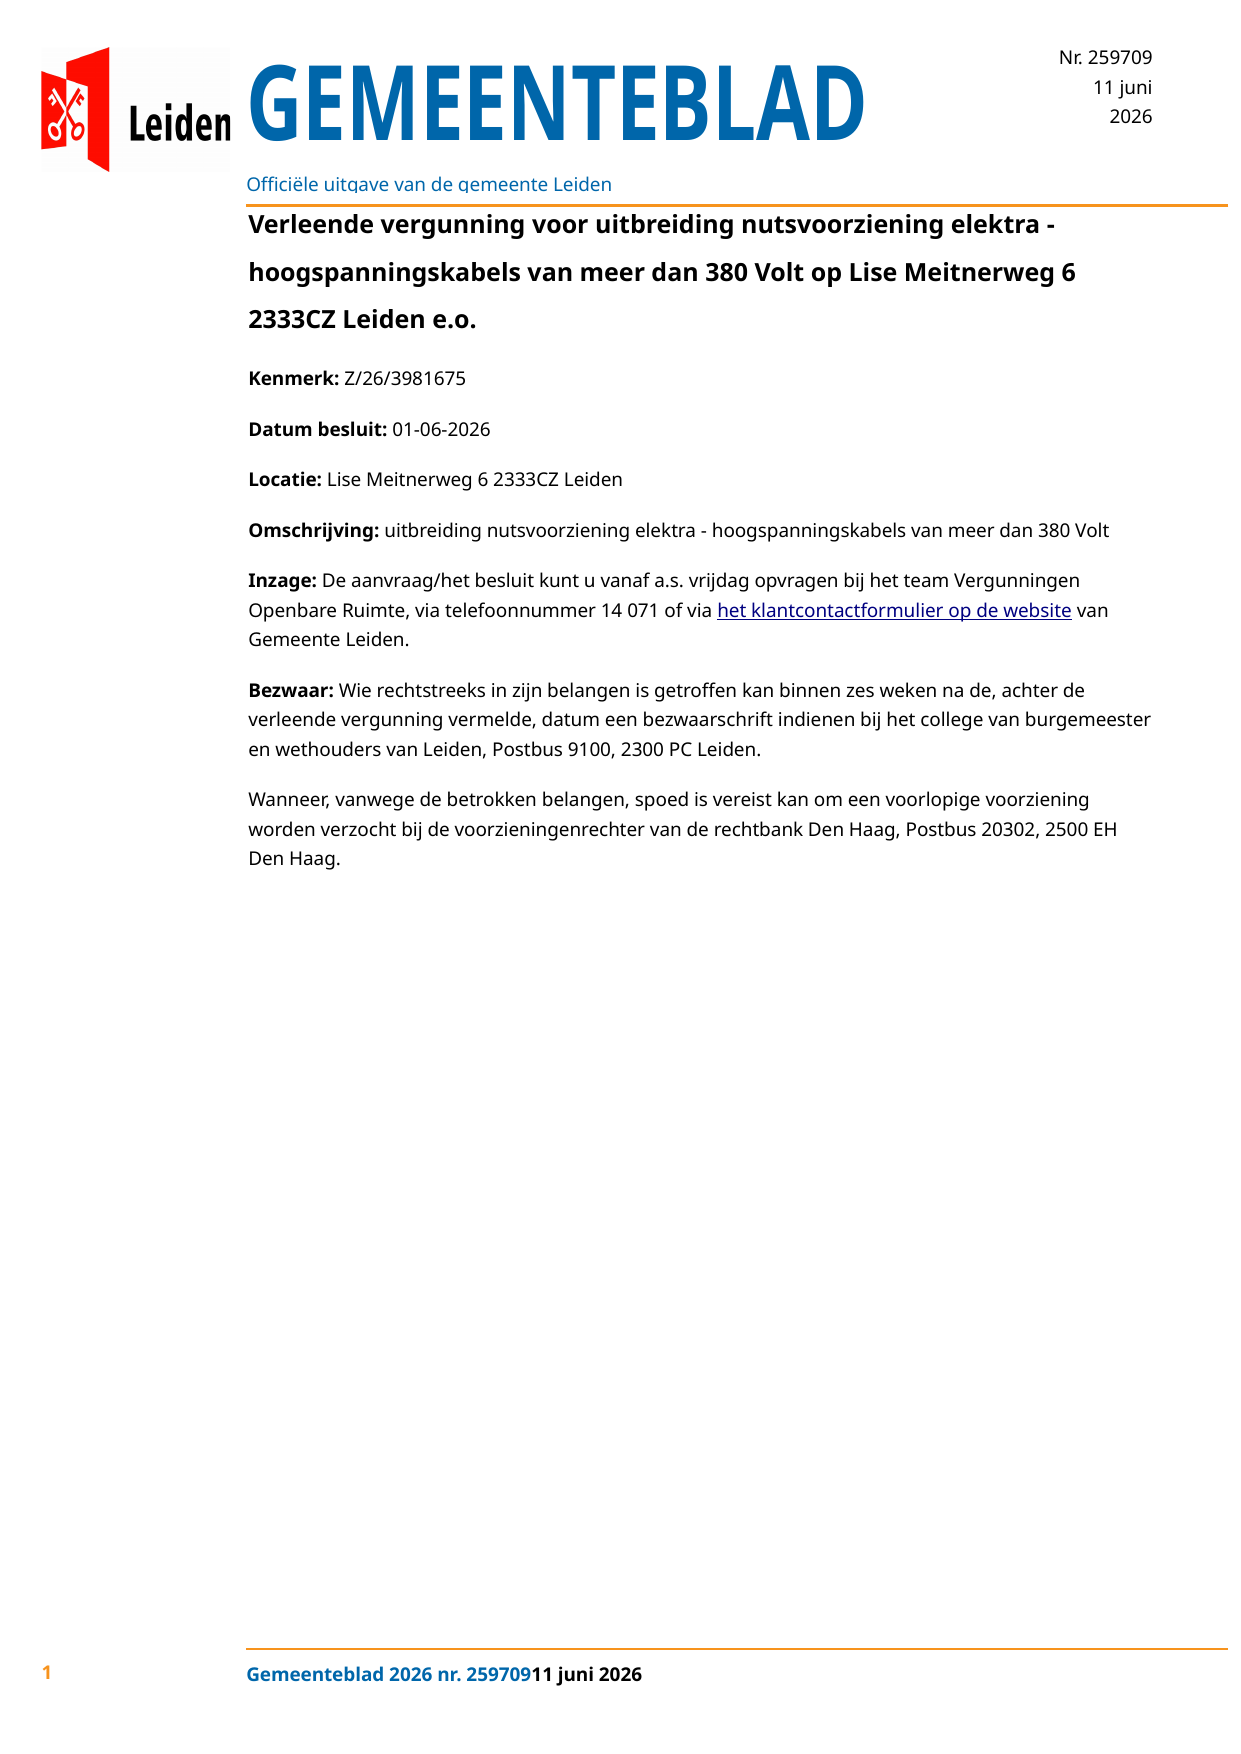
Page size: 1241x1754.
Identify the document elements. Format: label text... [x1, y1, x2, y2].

text Omschrijving: uitbreiding nutsvoorziening elektra - hoogspanningskabels van meer dan 380 Volt [248, 517, 1152, 542]
text Verleende vergunning voor uitbreiding nutsvoorziening elektra - hoogspanningskabels van meer dan 380 Volt op Lise Meitnerweg 6 2333CZ Leiden e.o. [248, 207, 1152, 336]
text Inzage: De aanvraag/het besluit kunt u vanaf a.s. vrijdag opvragen bij het team Vergunningen Openbare Ruimte, via telefoonnummer 14 071 of via het klantcontactformulier op de website van Gemeente Leiden. [248, 567, 1152, 652]
picture [41, 47, 231, 172]
text Locatie: Lise Meitnerweg 6 2333CZ Leiden [248, 466, 1152, 492]
text Kenmerk: Z/26/3981675 [248, 366, 1152, 391]
text Bezwaar: Wie rechtstreeks in zijn belangen is getroffen kan binnen zes weken na de, achter de verleende vergunning vermelde, datum een bezwaarschrift indienen bij het college van burgemeester en wethouders van Leiden, Postbus 9100, 2300 PC Leiden. [248, 677, 1152, 762]
text Wanneer, vanwege de betrokken belangen, spoed is vereist kan om een voorlopige voorziening worden verzocht bij de voorzieningenrechter van de rechtbank Den Haag, Postbus 20302, 2500 EH Den Haag. [248, 786, 1152, 871]
text Datum besluit: 01-06-2026 [248, 416, 1152, 442]
